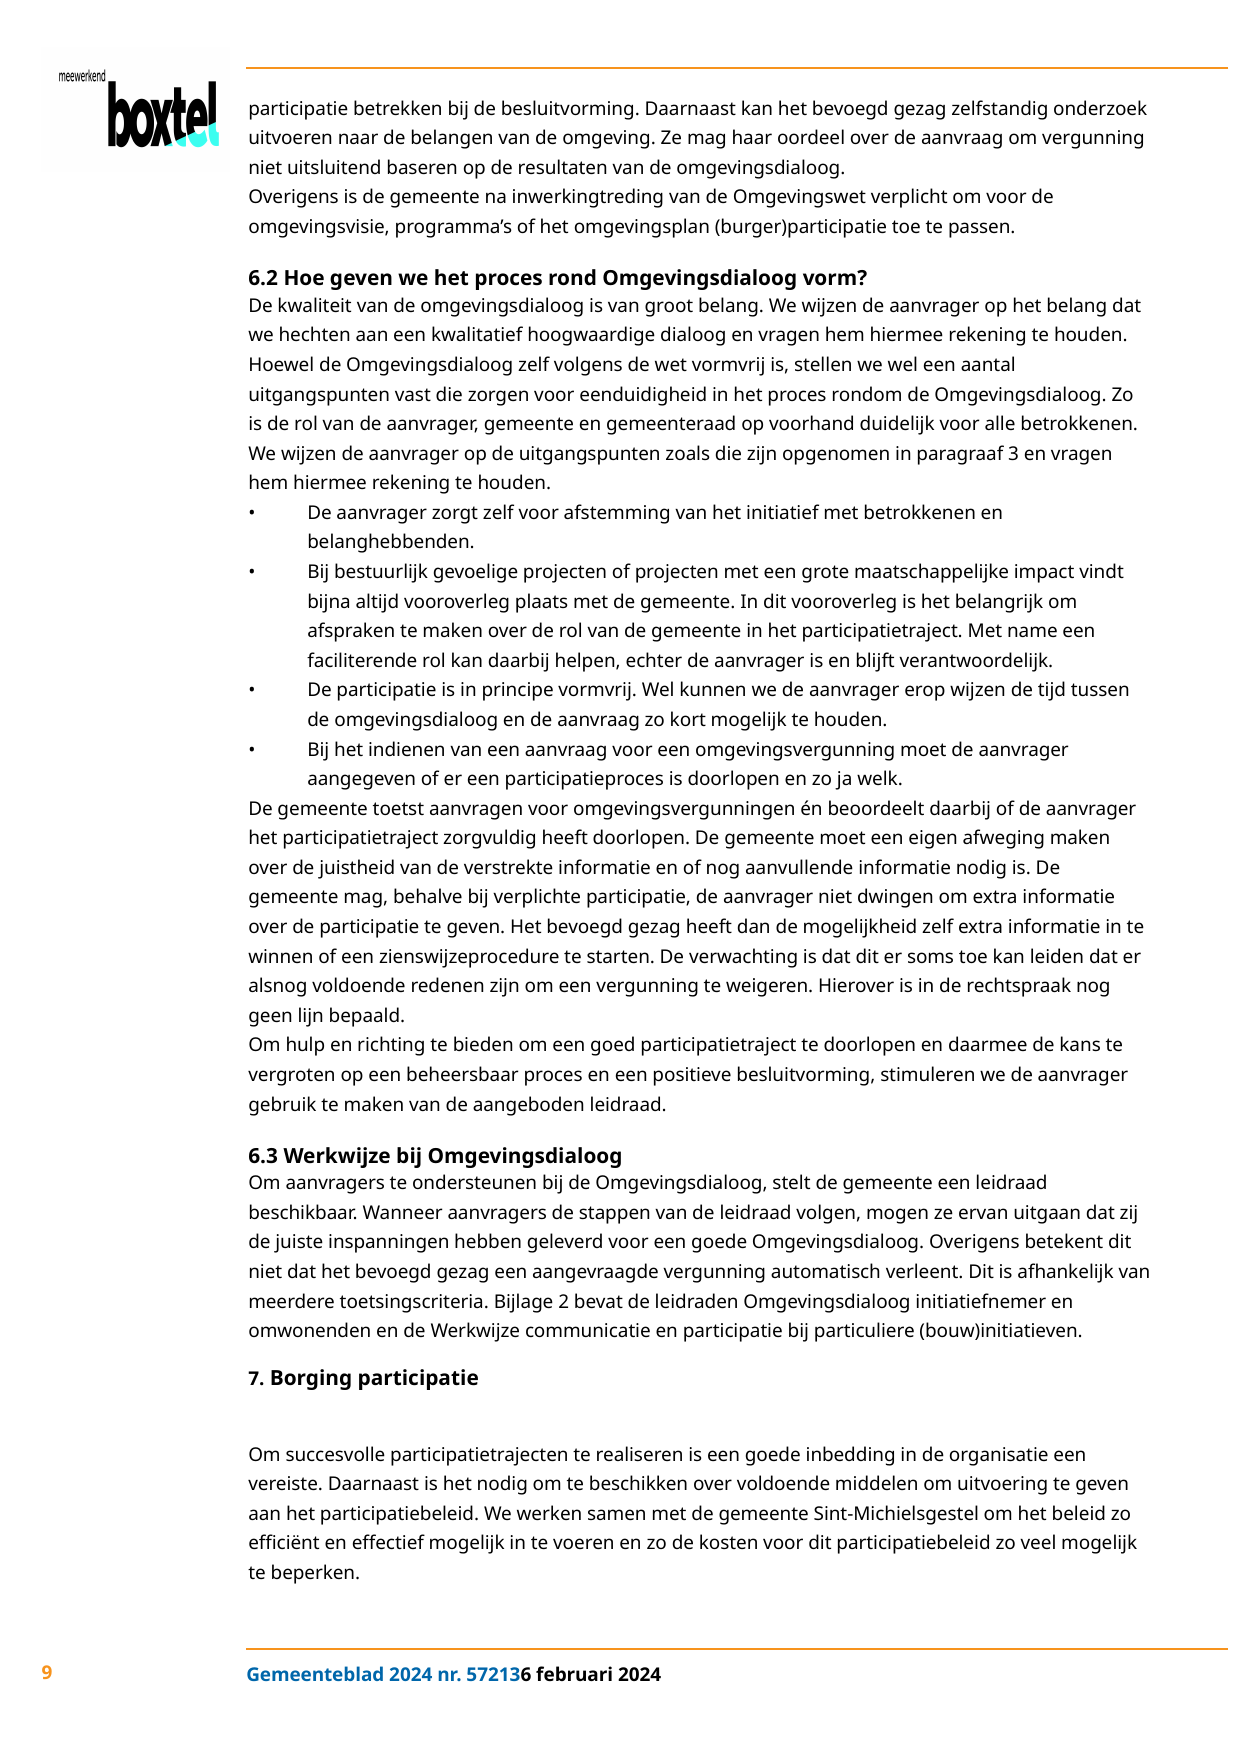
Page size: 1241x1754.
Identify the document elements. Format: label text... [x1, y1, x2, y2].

text Hoewel de Omgevingsdialoog zelf volgens de wet vormvrij is, stellen we wel een aantal uitgangspunten vast die zorgen voor eenduidigheid in het proces rondom de Omgevingsdialoog. Zo is de rol van de aanvrager, gemeente en gemeenteraad op voorhand duidelijk voor alle betrokkenen. We wijzen de aanvrager op de uitgangspunten zoals die zijn opgenomen in paragraaf 3 en vragen hem hiermee rekening te houden. [248, 351, 1152, 495]
text De kwaliteit van de omgevingsdialoog is van groot belang. We wijzen de aanvrager op het belang dat we hechten aan een kwalitatief hoogwaardige dialoog en vragen hem hiermee rekening te houden. [248, 292, 1152, 347]
text participatie betrekken bij de besluitvorming. Daarnaast kan het bevoegd gezag zelfstandig onderzoek uitvoeren naar de belangen van de omgeving. Ze mag haar oordeel over de aanvraag om vergunning niet uitsluitend baseren op de resultaten van de omgevingsdialoog. [248, 95, 1152, 180]
list De participatie is in principe vormvrij. Wel kunnen we de aanvrager erop wijzen de tijd tussen de omgevingsdialoog en de aanvraag zo kort mogelijk te houden. [248, 677, 1152, 732]
text 6.3 Werkwijze bij Omgevingsdialoog [248, 1141, 1152, 1169]
text Om aanvragers te ondersteunen bij de Omgevingsdialoog, stelt de gemeente een leidraad beschikbaar. Wanneer aanvragers de stappen van de leidraad volgen, mogen ze ervan uitgaan dat zij de juiste inspanningen hebben geleverd voor een goede Omgevingsdialoog. Overigens betekent dit niet dat het bevoegd gezag een aangevraagde vergunning automatisch verleent. Dit is afhankelijk van meerdere toetsingscriteria. Bijlage 2 bevat de leidraden Omgevingsdialoog initiatiefnemer en omwonenden en de Werkwijze communicatie en participatie bij particuliere (bouw)initiatieven. [248, 1169, 1152, 1343]
text Om succesvolle participatietrajecten te realiseren is een goede inbedding in de organisatie een vereiste. Daarnaast is het nodig om te beschikken over voldoende middelen om uitvoering te geven aan het participatiebeleid. We werken samen met de gemeente Sint-Michielsgestel om het beleid zo efficiënt en effectief mogelijk in te voeren en zo de kosten voor dit participatiebeleid zo veel mogelijk te beperken. [248, 1441, 1152, 1585]
text De gemeente toetst aanvragen voor omgevingsvergunningen én beoordeelt daarbij of de aanvrager het participatietraject zorgvuldig heeft doorlopen. De gemeente moet een eigen afweging maken over de juistheid van de verstrekte informatie en of nog aanvullende informatie nodig is. De gemeente mag, behalve bij verplichte participatie, de aanvrager niet dwingen om extra informatie over de participatie te geven. Het bevoegd gezag heeft dan de mogelijkheid zelf extra informatie in te winnen of een zienswijzeprocedure te starten. De verwachting is dat dit er soms toe kan leiden dat er alsnog voldoende redenen zijn om een vergunning te weigeren. Hierover is in de rechtspraak nog geen lijn bepaald. [248, 795, 1152, 1028]
text Overigens is de gemeente na inwerkingtreding van de Omgevingswet verplicht om voor de omgevingsvisie, programma’s of het omgevingsplan (burger)participatie toe te passen. [248, 183, 1152, 239]
text 6.2 Hoe geven we het proces rond Omgevingsdialoog vorm? [248, 263, 1152, 292]
list De aanvrager zorgt zelf voor afstemming van het initiatief met betrokkenen en belanghebbenden. [248, 499, 1152, 554]
text Om hulp en richting te bieden om een goed participatietraject te doorlopen en daarmee de kans te vergroten op een beheersbaar proces en een positieve besluitvorming, stimuleren we de aanvrager gebruik te maken van de aangeboden leidraad. [248, 1032, 1152, 1116]
picture [41, 47, 231, 172]
list Bij het indienen van een aanvraag voor een omgevingsvergunning moet de aanvrager aangegeven of er een participatieproces is doorlopen en zo ja welk. [248, 736, 1152, 791]
list Bij bestuurlijk gevoelige projecten of projecten met een grote maatschappelijke impact vindt bijna altijd vooroverleg plaats met de gemeente. In dit vooroverleg is het belangrijk om afspraken te maken over de rol van de gemeente in het participatietraject. Met name een faciliterende rol kan daarbij helpen, echter de aanvrager is en blijft verantwoordelijk. [248, 558, 1152, 673]
text 7. Borging participatie [248, 1363, 1152, 1392]
